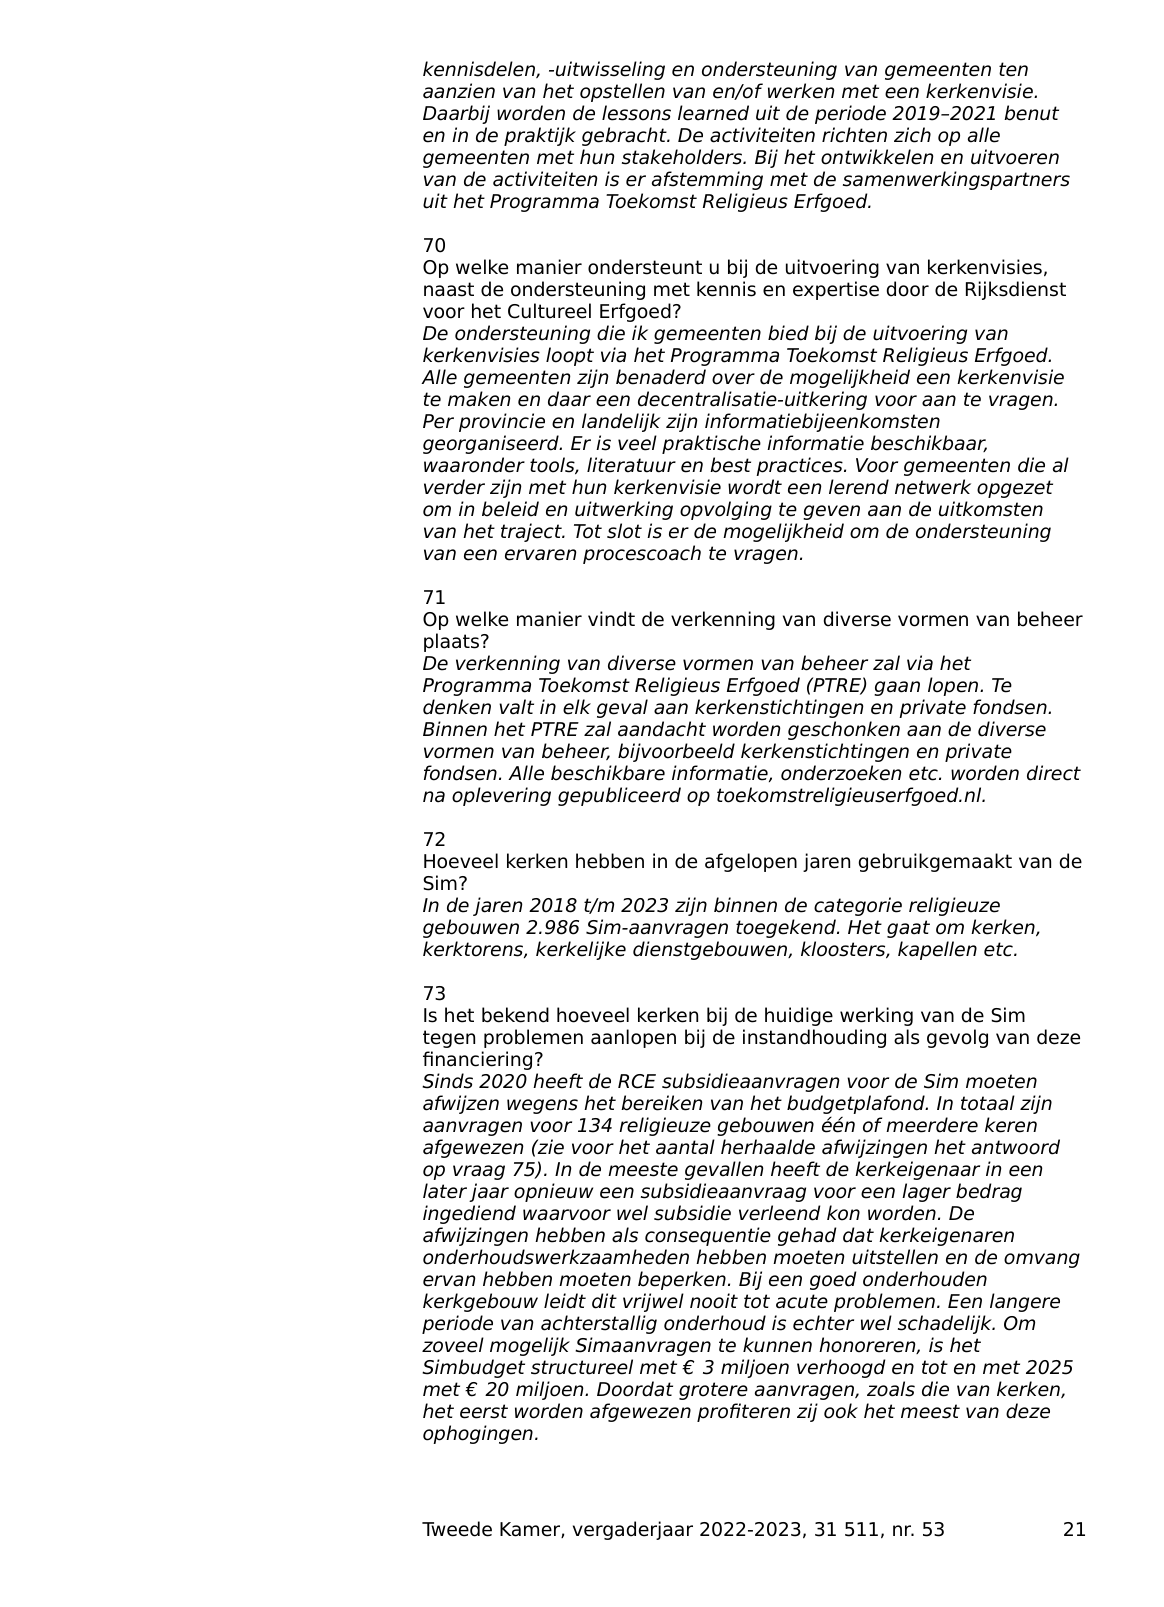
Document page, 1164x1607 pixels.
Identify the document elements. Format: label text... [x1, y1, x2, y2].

text 70 [422, 235, 1087, 257]
text Is het bekend hoeveel kerken bij de huidige werking van de Sim tegen problemen aanlopen bij de instandhouding als gevolg van deze financiering? [422, 1005, 1087, 1071]
text Op welke manier ondersteunt u bij de uitvoering van kerkenvisies, naast de ondersteuning met kennis en expertise door de Rijksdienst voor het Cultureel Erfgoed? [422, 257, 1087, 323]
text 72 [422, 829, 1087, 851]
text 73 [422, 983, 1087, 1005]
text Op welke manier vindt de verkenning van diverse vormen van beheer plaats? [422, 609, 1087, 653]
text In de jaren 2018 t/m 2023 zijn binnen de categorie religieuze gebouwen 2.986 Sim-aanvragen toegekend. Het gaat om kerken, kerktorens, kerkelijke dienstgebouwen, kloosters, kapellen etc. [422, 895, 1087, 961]
text 71 [422, 587, 1087, 609]
text De ondersteuning die ik gemeenten bied bij de uitvoering van kerkenvisies loopt via het Programma Toekomst Religieus Erfgoed. Alle gemeenten zijn benaderd over de mogelijkheid een kerkenvisie te maken en daar een decentralisatie-uitkering voor aan te vragen. Per provincie en landelijk zijn informatiebijeenkomsten georganiseerd. Er is veel praktische informatie beschikbaar, waaronder tools, literatuur en best practices. Voor gemeenten die al verder zijn met hun kerkenvisie wordt een lerend netwerk opgezet om in beleid en uitwerking opvolging te geven aan de uitkomsten van het traject. Tot slot is er de mogelijkheid om de ondersteuning van een ervaren procescoach te vragen. [422, 323, 1087, 565]
text Hoeveel kerken hebben in de afgelopen jaren gebruikgemaakt van de Sim? [422, 851, 1087, 895]
text De verkenning van diverse vormen van beheer zal via het Programma Toekomst Religieus Erfgoed (PTRE) gaan lopen. Te denken valt in elk geval aan kerkenstichtingen en private fondsen. Binnen het PTRE zal aandacht worden geschonken aan de diverse vormen van beheer, bijvoorbeeld kerkenstichtingen en private fondsen. Alle beschikbare informatie, onderzoeken etc. worden direct na oplevering gepubliceerd op toekomstreligieuserfgoed.nl. [422, 653, 1087, 807]
text Sinds 2020 heeft de RCE subsidieaanvragen voor de Sim moeten afwijzen wegens het bereiken van het budgetplafond. In totaal zijn aanvragen voor 134 religieuze gebouwen één of meerdere keren afgewezen (zie voor het aantal herhaalde afwijzingen het antwoord op vraag 75). In de meeste gevallen heeft de kerkeigenaar in een later jaar opnieuw een subsidieaanvraag voor een lager bedrag ingediend waarvoor wel subsidie verleend kon worden. De afwijzingen hebben als consequentie gehad dat kerkeigenaren onderhoudswerkzaamheden hebben moeten uitstellen en de omvang ervan hebben moeten beperken. Bij een goed onderhouden kerkgebouw leidt dit vrijwel nooit tot acute problemen. Een langere periode van achterstallig onderhoud is echter wel schadelijk. Om zoveel mogelijk Simaanvragen te kunnen honoreren, is het Simbudget structureel met € 3 miljoen verhoogd en tot en met 2025 met € 20 miljoen. Doordat grotere aanvragen, zoals die van kerken, het eerst worden afgewezen profiteren zij ook het meest van deze ophogingen. [422, 1071, 1087, 1444]
text kennisdelen, -uitwisseling en ondersteuning van gemeenten ten aanzien van het opstellen van en/of werken met een kerkenvisie. Daarbij worden de lessons learned uit de periode 2019–2021 benut en in de praktijk gebracht. De activiteiten richten zich op alle gemeenten met hun stakeholders. Bij het ontwikkelen en uitvoeren van de activiteiten is er afstemming met de samenwerkingspartners uit het Programma Toekomst Religieus Erfgoed. [422, 59, 1087, 213]
